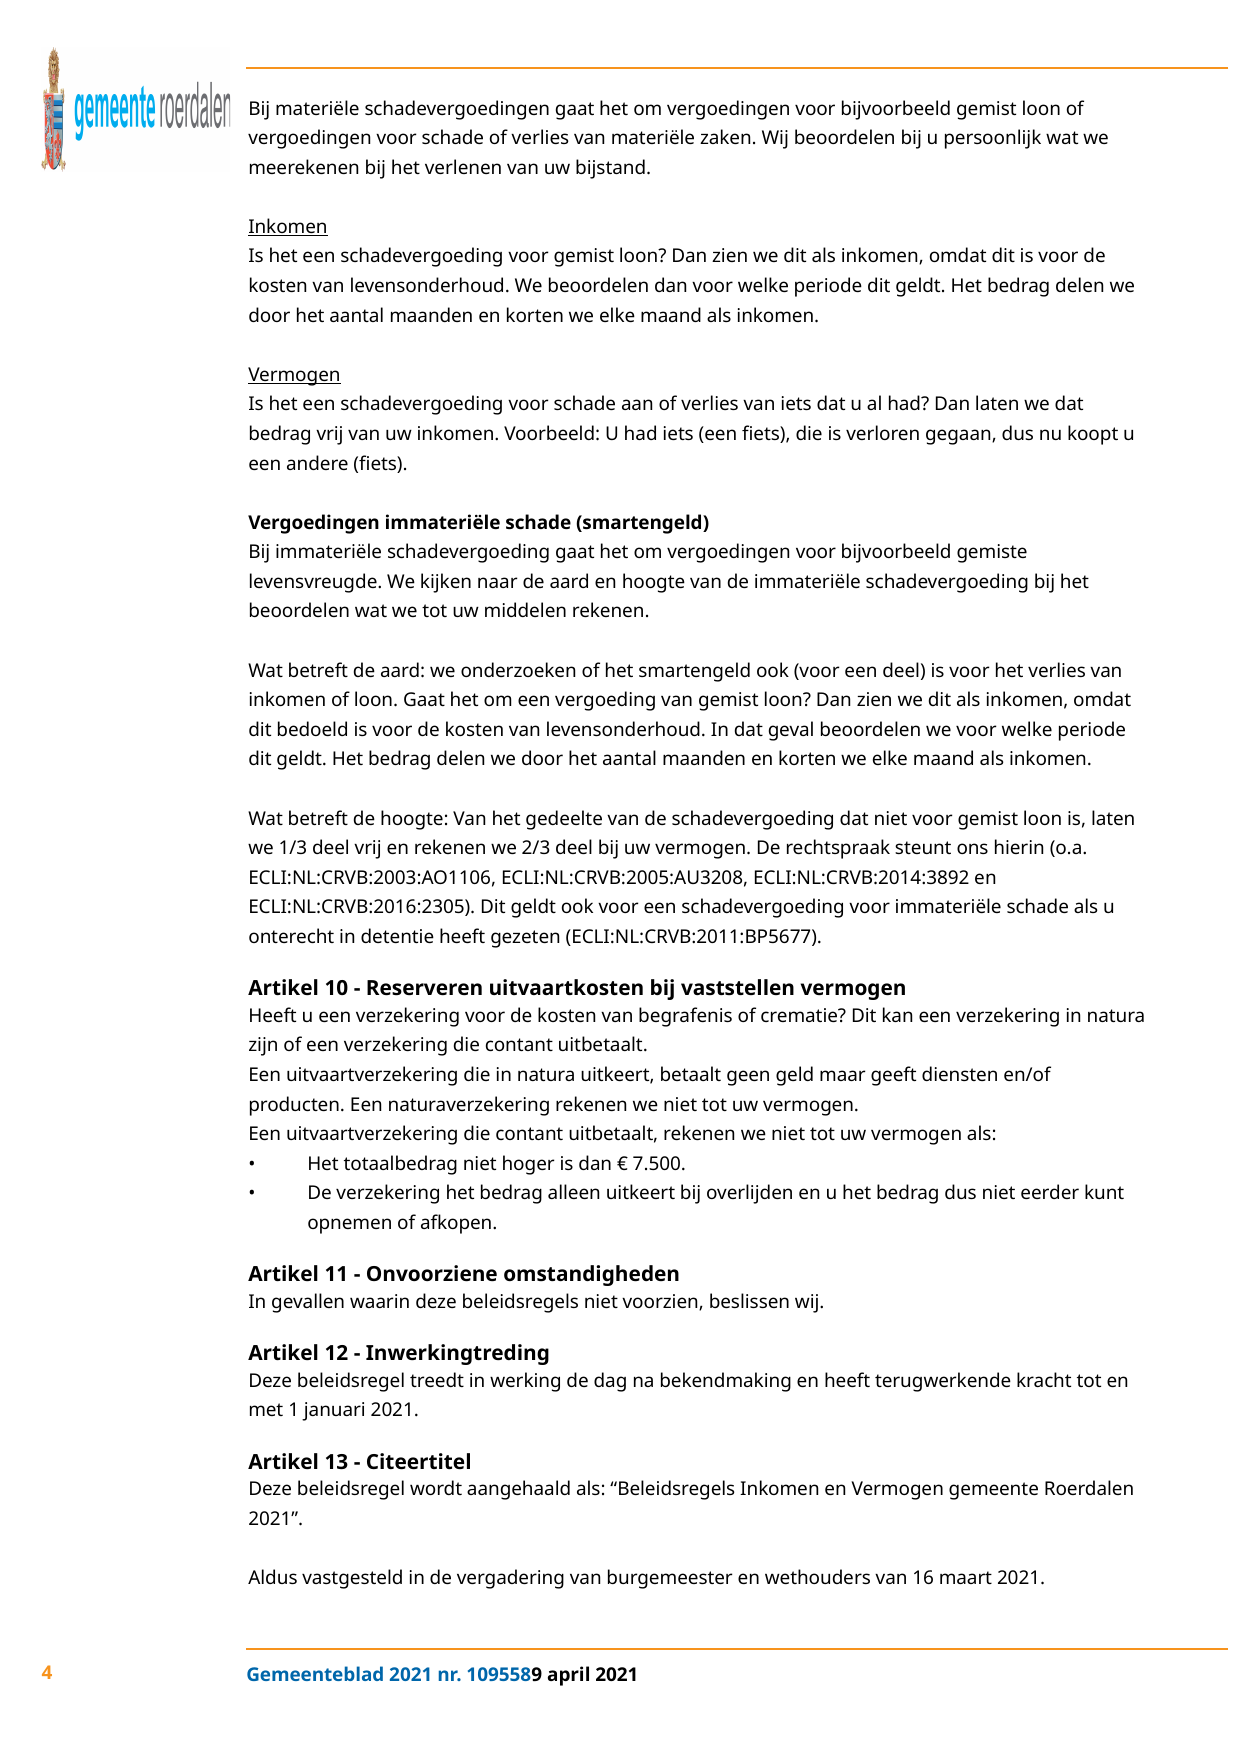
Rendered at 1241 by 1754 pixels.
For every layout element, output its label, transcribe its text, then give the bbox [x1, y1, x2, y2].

text Heeft u een verzekering voor de kosten van begrafenis of crematie? Dit kan een verzekering in natura zijn of een verzekering die contant uitbetaalt. [248, 1002, 1152, 1057]
text Is het een schadevergoeding voor schade aan of verlies van iets dat u al had? Dan laten we dat bedrag vrij van uw inkomen. Voorbeeld: U had iets (een fiets), die is verloren gegaan, dus nu koopt u een andere (fiets). [248, 391, 1152, 476]
text Bij materiële schadevergoedingen gaat het om vergoedingen voor bijvoorbeeld gemist loon of vergoedingen voor schade of verlies van materiële zaken. Wij beoordelen bij u persoonlijk wat we meerekenen bij het verlenen van uw bijstand. [248, 95, 1152, 180]
text Artikel 11 - Onvoorziene omstandigheden [248, 1259, 1152, 1288]
text Bij immateriële schadevergoeding gaat het om vergoedingen voor bijvoorbeeld gemiste levensvreugde. We kijken naar de aard en hoogte van de immateriële schadevergoeding bij het beoordelen wat we tot uw middelen rekenen. [248, 538, 1152, 623]
list Het totaalbedrag niet hoger is dan € 7.500. [248, 1150, 1152, 1176]
text Artikel 12 - Inwerkingtreding [248, 1338, 1152, 1367]
text Deze beleidsregel treedt in werking de dag na bekendmaking en heeft terugwerkende kracht tot en met 1 januari 2021. [248, 1367, 1152, 1422]
list De verzekering het bedrag alleen uitkeert bij overlijden en u het bedrag dus niet eerder kunt opnemen of afkopen. [248, 1179, 1152, 1235]
text Een uitvaartverzekering die in natura uitkeert, betaalt geen geld maar geeft diensten en/of producten. Een naturaverzekering rekenen we niet tot uw vermogen. [248, 1061, 1152, 1116]
picture [41, 47, 231, 172]
text Aldus vastgesteld in de vergadering van burgemeester en wethouders van 16 maart 2021. [248, 1564, 1152, 1590]
text Artikel 10 - Reserveren uitvaartkosten bij vaststellen vermogen [248, 973, 1152, 1002]
text Een uitvaartverzekering die contant uitbetaalt, rekenen we niet tot uw vermogen als: [248, 1120, 1152, 1146]
text Inkomen [248, 213, 1152, 239]
text Deze beleidsregel wordt aangehaald als: “Beleidsregels Inkomen en Vermogen gemeente Roerdalen 2021”. [248, 1475, 1152, 1531]
text Vermogen [248, 361, 1152, 387]
text Is het een schadevergoeding voor gemist loon? Dan zien we dit als inkomen, omdat dit is voor de kosten van levensonderhoud. We beoordelen dan voor welke periode dit geldt. Het bedrag delen we door het aantal maanden en korten we elke maand als inkomen. [248, 243, 1152, 328]
text In gevallen waarin deze beleidsregels niet voorzien, beslissen wij. [248, 1288, 1152, 1314]
text Wat betreft de hoogte: Van het gedeelte van de schadevergoeding dat niet voor gemist loon is, laten we 1/3 deel vrij en rekenen we 2/3 deel bij uw vermogen. De rechtspraak steunt ons hierin (o.a. ECLI:NL:CRVB:2003:AO1106, ECLI:NL:CRVB:2005:AU3208, ECLI:NL:CRVB:2014:3892 en ECLI:NL:CRVB:2016:2305). Dit geldt ook voor een schadevergoeding voor immateriële schade als u onterecht in detentie heeft gezeten (ECLI:NL:CRVB:2011:BP5677). [248, 805, 1152, 949]
text Wat betreft de aard: we onderzoeken of het smartengeld ook (voor een deel) is voor het verlies van inkomen of loon. Gaat het om een vergoeding van gemist loon? Dan zien we dit als inkomen, omdat dit bedoeld is voor de kosten van levensonderhoud. In dat geval beoordelen we voor welke periode dit geldt. Het bedrag delen we door het aantal maanden en korten we elke maand als inkomen. [248, 657, 1152, 771]
text Artikel 13 - Citeertitel [248, 1447, 1152, 1475]
text Vergoedingen immateriële schade (smartengeld) [248, 509, 1152, 535]
